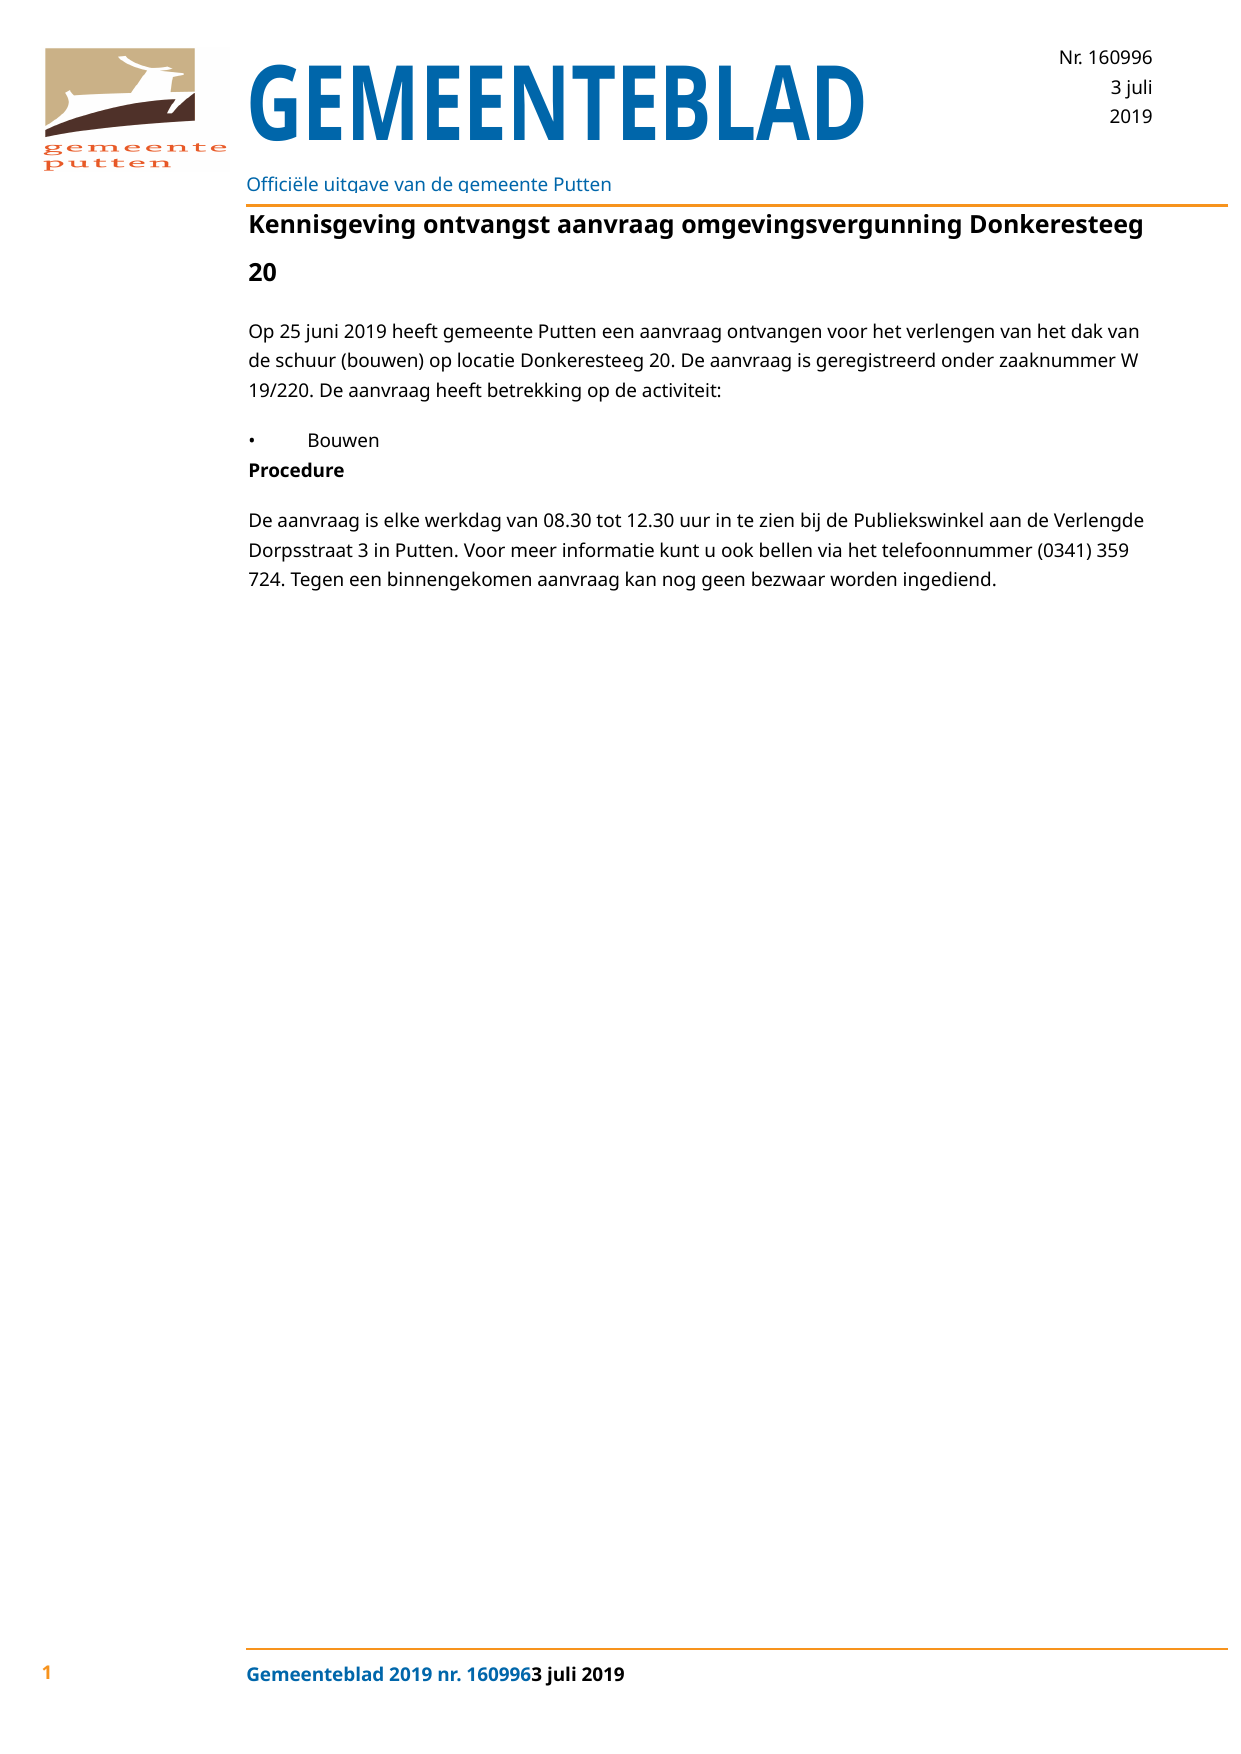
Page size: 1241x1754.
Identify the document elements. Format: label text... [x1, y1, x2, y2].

text Op 25 juni 2019 heeft gemeente Putten een aanvraag ontvangen voor het verlengen van het dak van de schuur (bouwen) op locatie Donkeresteeg 20. De aanvraag is geregistreerd onder zaaknummer W 19/220. De aanvraag heeft betrekking op de activiteit: [248, 318, 1152, 403]
text De aanvraag is elke werkdag van 08.30 tot 12.30 uur in te zien bij de Publiekswinkel aan de Verlengde Dorpsstraat 3 in Putten. Voor meer informatie kunt u ook bellen via het telefoonnummer (0341) 359 724. Tegen een binnengekomen aanvraag kan nog geen bezwaar worden ingediend. [248, 507, 1152, 592]
list Bouwen [248, 427, 1152, 453]
text Procedure [248, 457, 1152, 483]
text Kennisgeving ontvangst aanvraag omgevingsvergunning Donkeresteeg 20 [248, 207, 1152, 288]
picture [41, 47, 231, 172]
